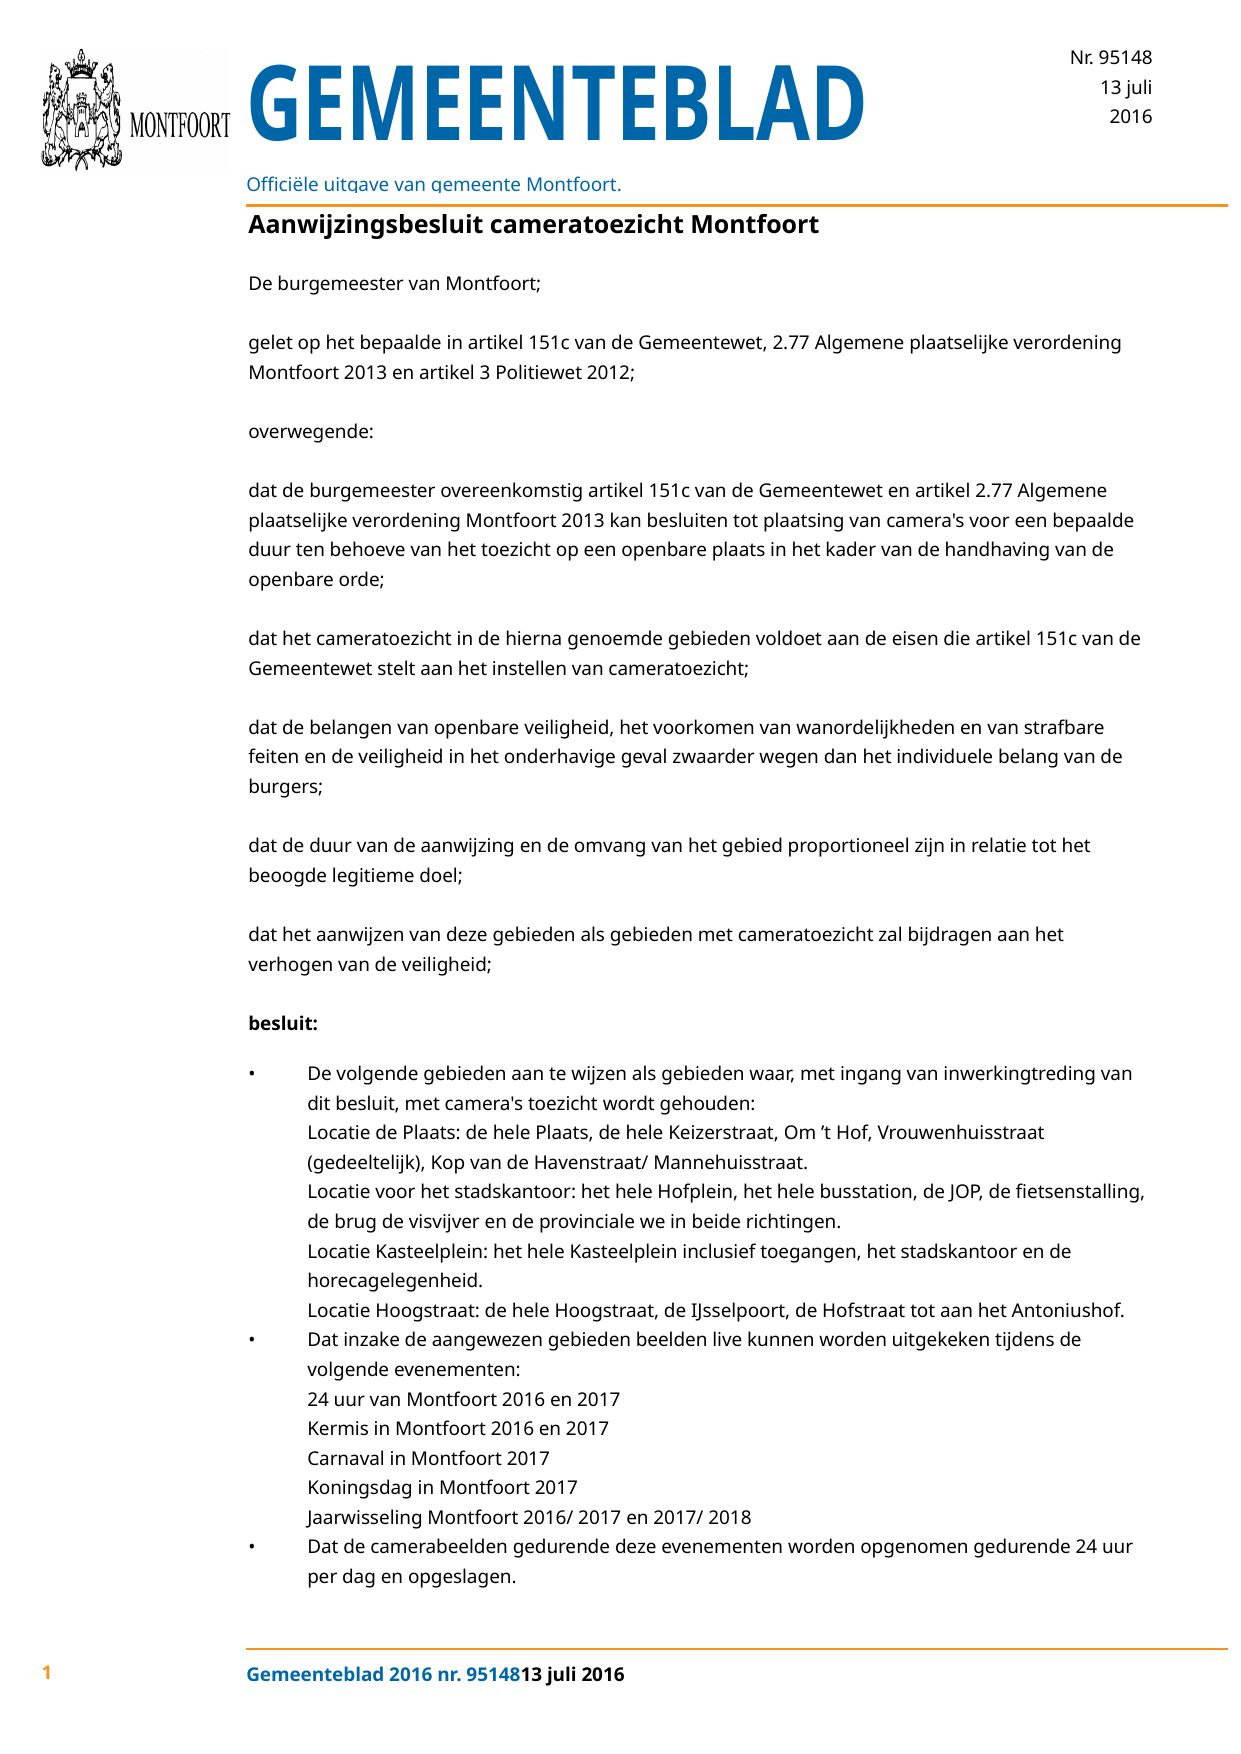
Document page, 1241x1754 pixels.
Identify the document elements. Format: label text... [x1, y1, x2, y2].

list Carnaval in Montfoort 2017 [248, 1445, 1152, 1471]
text gelet op het bepaalde in artikel 151c van de Gemeentewet, 2.77 Algemene plaatselijke verordening Montfoort 2013 en artikel 3 Politiewet 2012; [248, 329, 1152, 385]
list De volgende gebieden aan te wijzen als gebieden waar, met ingang van inwerkingtreding van dit besluit, met camera's toezicht wordt gehouden: [248, 1060, 1152, 1116]
list Locatie de Plaats: de hele Plaats, de hele Keizerstraat, Om ’t Hof, Vrouwenhuisstraat (gedeeltelijk), Kop van de Havenstraat/ Mannehuisstraat. [248, 1119, 1152, 1175]
list Locatie Kasteelplein: het hele Kasteelplein inclusief toegangen, het stadskantoor en de horecagelegenheid. [248, 1238, 1152, 1293]
text dat de duur van de aanwijzing en de omvang van het gebied proportioneel zijn in relatie tot het beoogde legitieme doel; [248, 832, 1152, 888]
list Kermis in Montfoort 2016 en 2017 [248, 1415, 1152, 1441]
text overwegende: [248, 418, 1152, 444]
text besluit: [248, 1010, 1152, 1036]
list Dat inzake de aangewezen gebieden beelden live kunnen worden uitgekeken tijdens de volgende evenementen: [248, 1327, 1152, 1382]
list Koningsdag in Montfoort 2017 [248, 1474, 1152, 1500]
list Jaarwisseling Montfoort 2016/ 2017 en 2017/ 2018 [248, 1504, 1152, 1530]
text De burgemeester van Montfoort; [248, 270, 1152, 296]
text dat het cameratoezicht in de hierna genoemde gebieden voldoet aan de eisen die artikel 151c van de Gemeentewet stelt aan het instellen van cameratoezicht; [248, 625, 1152, 681]
list 24 uur van Montfoort 2016 en 2017 [248, 1386, 1152, 1411]
text dat de burgemeester overeenkomstig artikel 151c van de Gemeentewet en artikel 2.77 Algemene plaatselijke verordening Montfoort 2013 kan besluiten tot plaatsing van camera's voor een bepaalde duur ten behoeve van het toezicht op een openbare plaats in het kader van de handhaving van de openbare orde; [248, 477, 1152, 592]
text Aanwijzingsbesluit cameratoezicht Montfoort [248, 207, 1152, 241]
text dat de belangen van openbare veiligheid, het voorkomen van wanordelijkheden en van strafbare feiten en de veiligheid in het onderhavige geval zwaarder wegen dan het individuele belang van de burgers; [248, 714, 1152, 799]
list Locatie voor het stadskantoor: het hele Hofplein, het hele busstation, de JOP, de fietsenstalling, de brug de visvijver en de provinciale we in beide richtingen. [248, 1179, 1152, 1234]
picture [41, 47, 231, 172]
list Locatie Hoogstraat: de hele Hoogstraat, de IJsselpoort, de Hofstraat tot aan het Antoniushof. [248, 1297, 1152, 1323]
text dat het aanwijzen van deze gebieden als gebieden met cameratoezicht zal bijdragen aan het verhogen van de veiligheid; [248, 921, 1152, 976]
list Dat de camerabeelden gedurende deze evenementen worden opgenomen gedurende 24 uur per dag en opgeslagen. [248, 1534, 1152, 1589]
